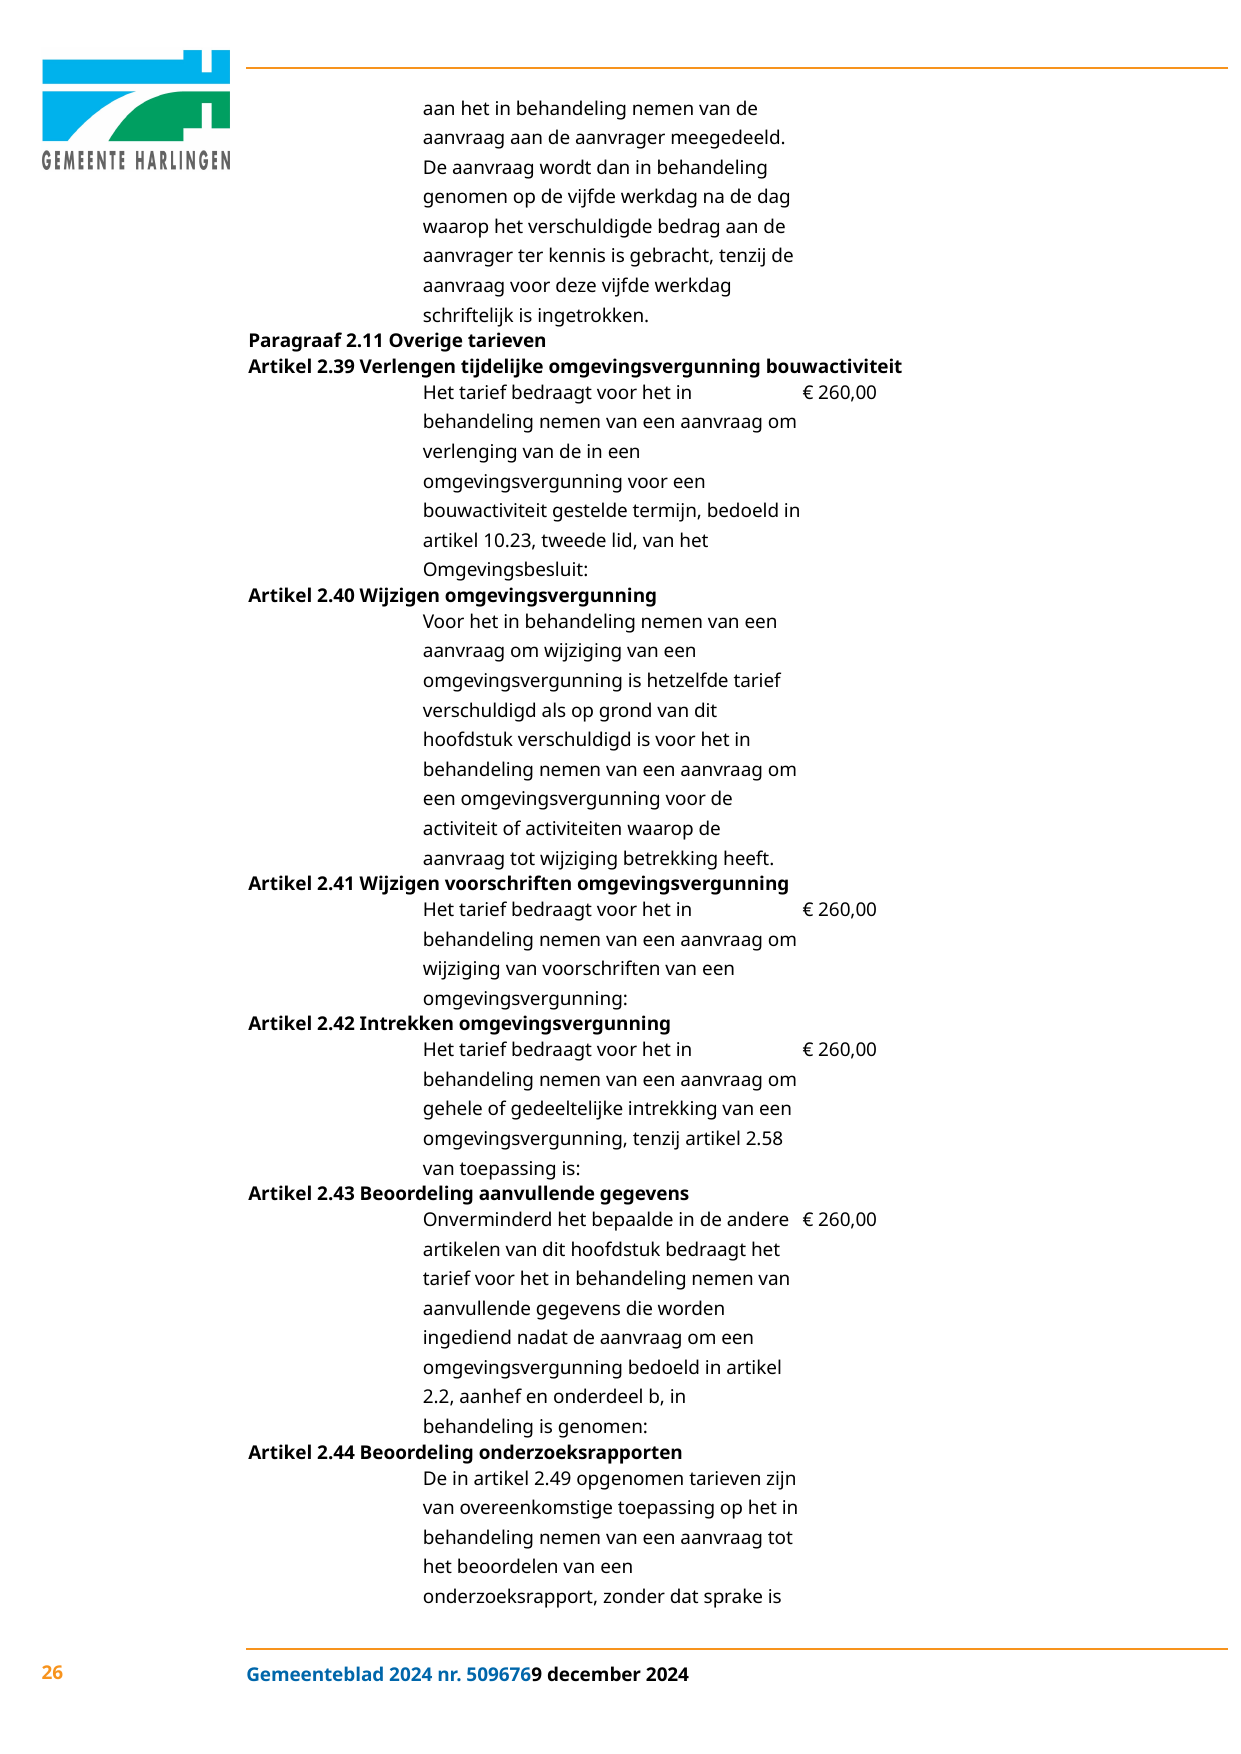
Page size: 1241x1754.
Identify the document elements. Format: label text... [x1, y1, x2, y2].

table_cell Het tarief bedraagt voor het in behandeling nemen van een aanvraag om gehele of gedeeltelijke intrekking van een omgevingsvergunning, tenzij artikel 2.58 van toepassing is: [423, 1036, 802, 1180]
table_cell € 260,00 [802, 1036, 977, 1180]
table_cell [977, 1036, 1152, 1180]
table_cell Artikel 2.41 Wijzigen voorschriften omgevingsvergunning [248, 870, 977, 896]
table_cell [802, 1465, 977, 1609]
table_cell aan het in behandeling nemen van de aanvraag aan de aanvrager meegedeeld. De aanvraag wordt dan in behandeling genomen op de vijfde werkdag na de dag waarop het verschuldigde bedrag aan de aanvrager ter kennis is gebracht, tenzij de aanvraag voor deze vijfde werkdag schriftelijk is ingetrokken. [423, 95, 802, 328]
table_cell [248, 95, 423, 328]
table_cell Artikel 2.40 Wijzigen omgevingsvergunning [248, 582, 977, 608]
table_cell [977, 1465, 1152, 1609]
table_cell [977, 95, 1152, 328]
table_cell € 260,00 [802, 896, 977, 1011]
table_cell [977, 379, 1152, 582]
table_cell Voor het in behandeling nemen van een aanvraag om wijziging van een omgevingsvergunning is hetzelfde tarief verschuldigd als op grond van dit hoofdstuk verschuldigd is voor het in behandeling nemen van een aanvraag om een omgevingsvergunning voor de activiteit of activiteiten waarop de aanvraag tot wijziging betrekking heeft. [423, 608, 802, 870]
table_cell [977, 608, 1152, 870]
picture [41, 47, 231, 172]
table_cell [802, 608, 977, 870]
table_cell € 260,00 [802, 1206, 977, 1439]
table_cell [248, 1036, 423, 1180]
table_cell [977, 896, 1152, 1011]
table_cell [248, 1465, 423, 1609]
table_cell Artikel 2.43 Beoordeling aanvullende gegevens [248, 1180, 977, 1206]
table_cell Artikel 2.39 Verlengen tijdelijke omgevingsvergunning bouwactiviteit [248, 353, 977, 379]
table_cell [977, 1206, 1152, 1439]
table_cell Artikel 2.42 Intrekken omgevingsvergunning [248, 1011, 977, 1036]
table_cell [248, 896, 423, 1011]
table_cell De in artikel 2.49 opgenomen tarieven zijn van overeenkomstige toepassing op het in behandeling nemen van een aanvraag tot het beoordelen van een onderzoeksrapport, zonder dat sprake is [423, 1465, 802, 1609]
table_cell [248, 1206, 423, 1439]
table_cell [802, 95, 977, 328]
table_cell Onverminderd het bepaalde in de andere artikelen van dit hoofdstuk bedraagt het tarief voor het in behandeling nemen van aanvullende gegevens die worden ingediend nadat de aanvraag om een omgevingsvergunning bedoeld in artikel 2.2, aanhef en onderdeel b, in behandeling is genomen: [423, 1206, 802, 1439]
table_cell Het tarief bedraagt voor het in behandeling nemen van een aanvraag om wijziging van voorschriften van een omgevingsvergunning: [423, 896, 802, 1011]
table_cell € 260,00 [802, 379, 977, 582]
table_cell [248, 379, 423, 582]
table_cell [248, 608, 423, 870]
table_cell Het tarief bedraagt voor het in behandeling nemen van een aanvraag om verlenging van de in een omgevingsvergunning voor een bouwactiviteit gestelde termijn, bedoeld in artikel 10.23, tweede lid, van het Omgevingsbesluit: [423, 379, 802, 582]
table_cell Paragraaf 2.11 Overige tarieven [248, 328, 1152, 353]
table_cell Artikel 2.44 Beoordeling onderzoeksrapporten [248, 1439, 977, 1465]
